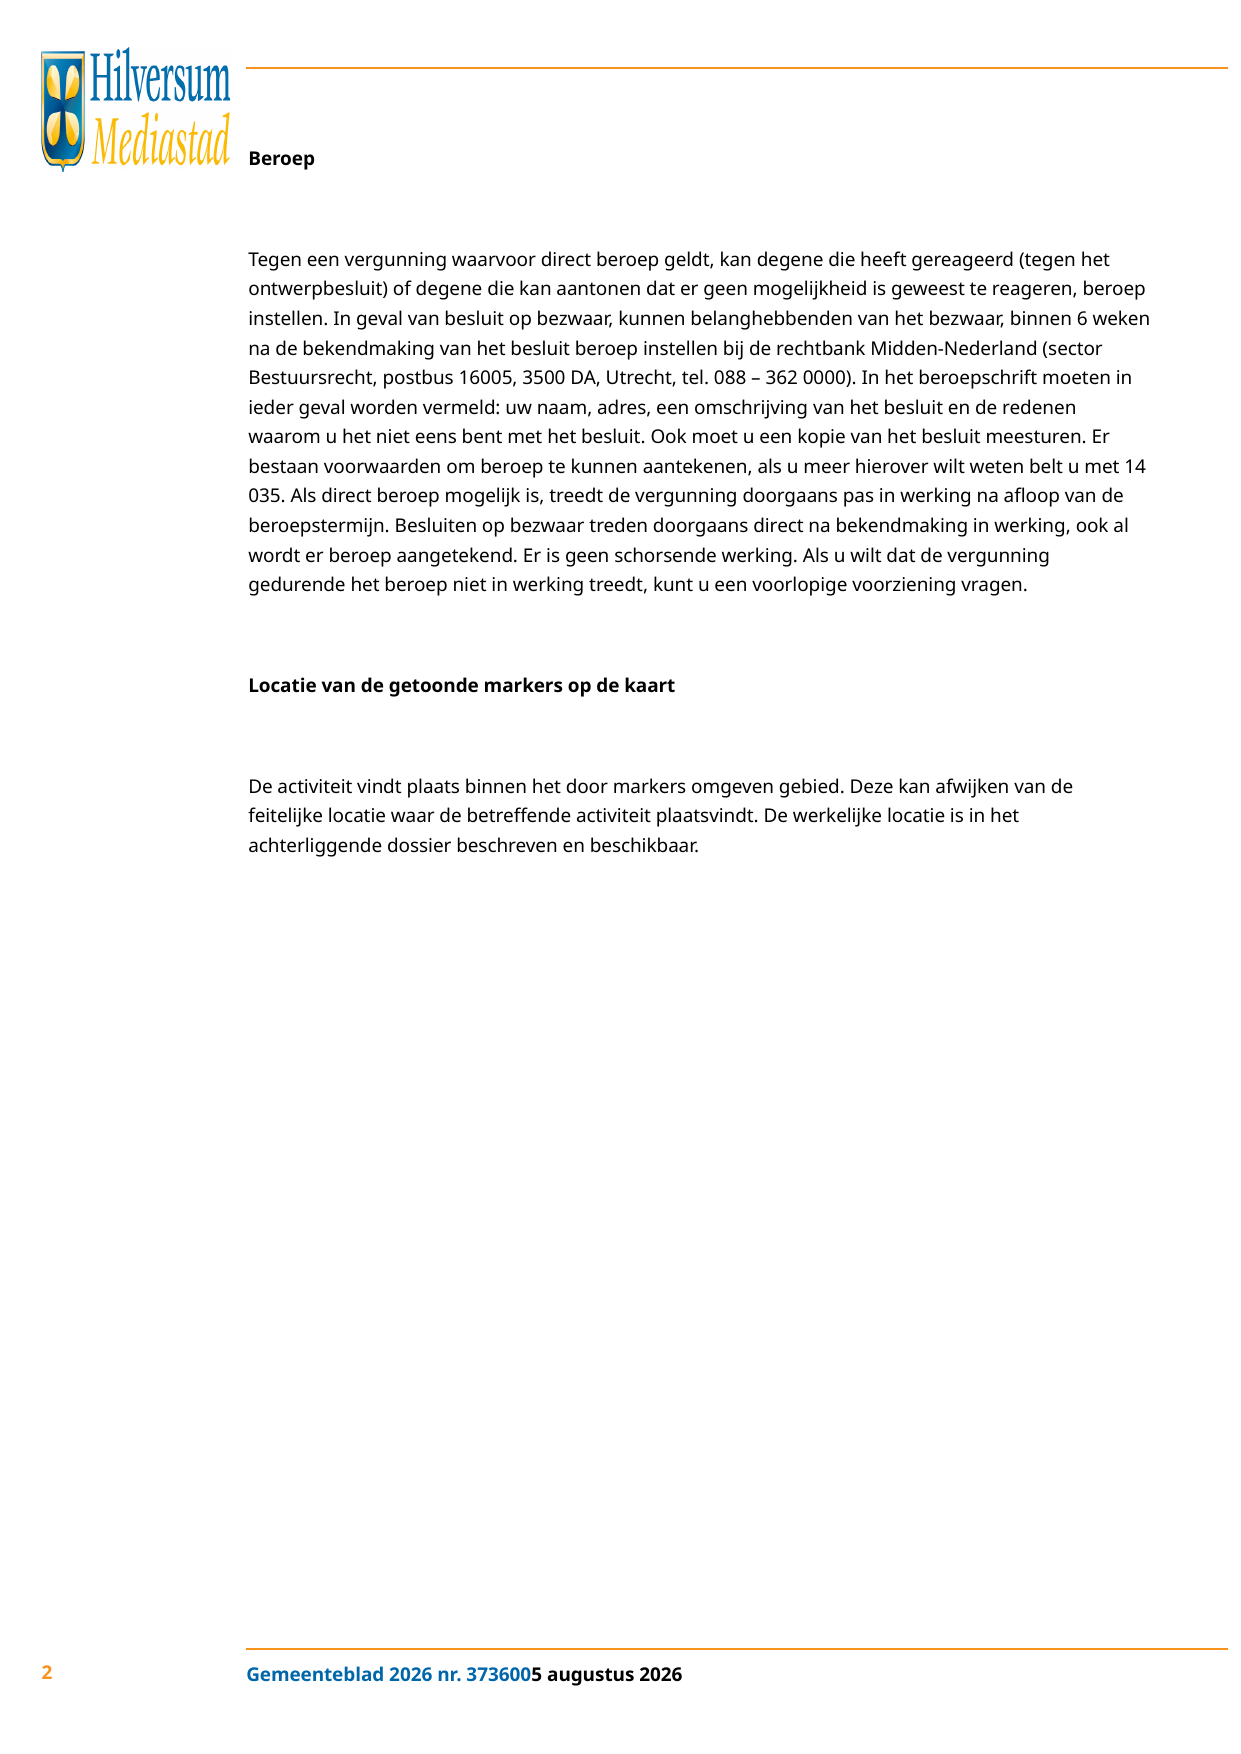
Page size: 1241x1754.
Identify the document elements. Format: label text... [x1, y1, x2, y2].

text Tegen een vergunning waarvoor direct beroep geldt, kan degene die heeft gereageerd (tegen het ontwerpbesluit) of degene die kan aantonen dat er geen mogelijkheid is geweest te reageren, beroep instellen. In geval van besluit op bezwaar, kunnen belanghebbenden van het bezwaar, binnen 6 weken na de bekendmaking van het besluit beroep instellen bij de rechtbank Midden-Nederland (sector Bestuursrecht, postbus 16005, 3500 DA, Utrecht, tel. 088 – 362 0000). In het beroepschrift moeten in ieder geval worden vermeld: uw naam, adres, een omschrijving van het besluit en de redenen waarom u het niet eens bent met het besluit. Ook moet u een kopie van het besluit meesturen. Er bestaan voorwaarden om beroep te kunnen aantekenen, als u meer hierover wilt weten belt u met 14 035. Als direct beroep mogelijk is, treedt de vergunning doorgaans pas in werking na afloop van de beroepstermijn. Besluiten op bezwaar treden doorgaans direct na bekendmaking in werking, ook al wordt er beroep aangetekend. Er is geen schorsende werking. Als u wilt dat de vergunning gedurende het beroep niet in werking treedt, kunt u een voorlopige voorziening vragen. [248, 246, 1152, 597]
text Beroep [248, 145, 1152, 171]
picture [41, 47, 231, 172]
text Locatie van de getoonde markers op de kaart [248, 672, 1152, 698]
text De activiteit vindt plaats binnen het door markers omgeven gebied. Deze kan afwijken van de feitelijke locatie waar de betreffende activiteit plaatsvindt. De werkelijke locatie is in het achterliggende dossier beschreven en beschikbaar. [248, 773, 1152, 858]
